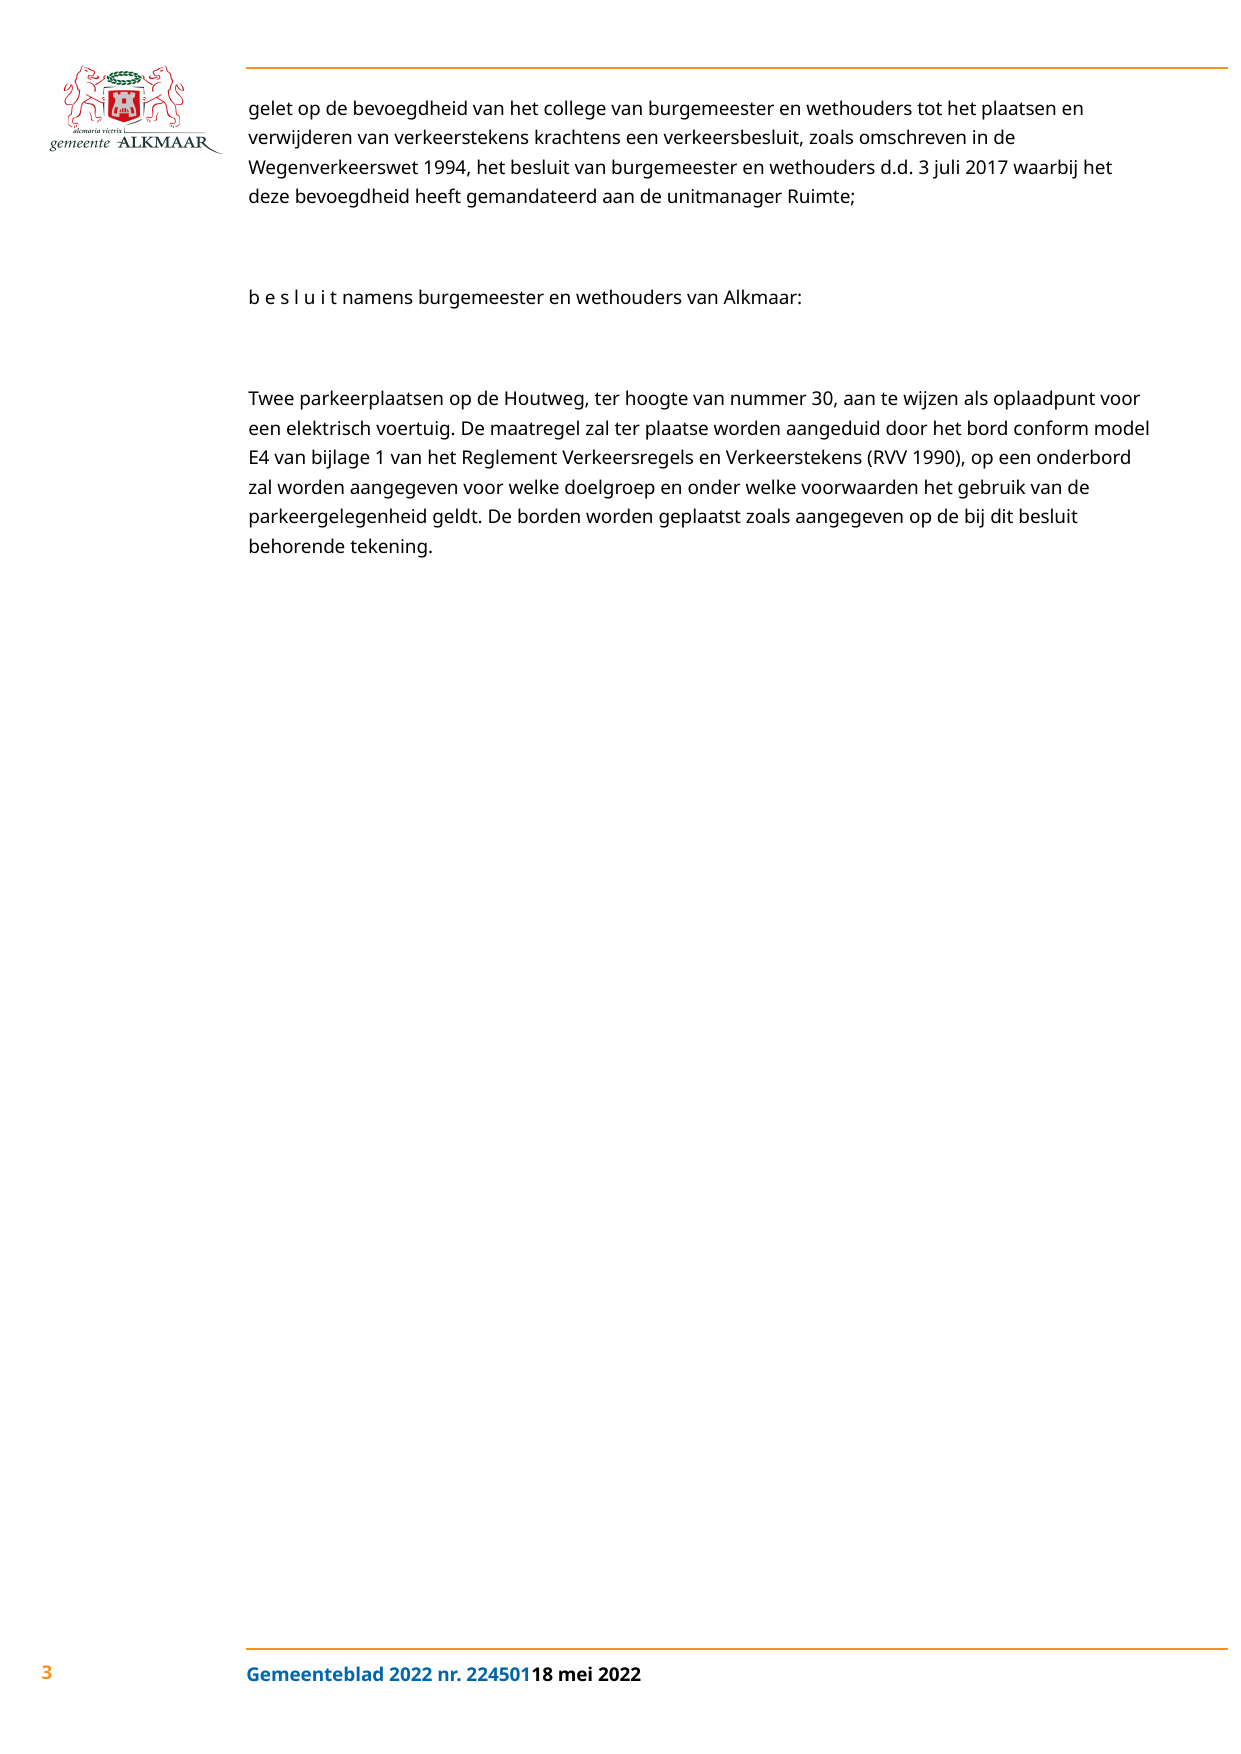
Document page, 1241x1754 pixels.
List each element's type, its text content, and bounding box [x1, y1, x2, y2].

text b e s l u i t namens burgemeester en wethouders van Alkmaar: [248, 284, 1152, 310]
picture [41, 47, 231, 172]
text Twee parkeerplaatsen op de Houtweg, ter hoogte van nummer 30, aan te wijzen als oplaadpunt voor een elektrisch voertuig. De maatregel zal ter plaatse worden aangeduid door het bord conform model E4 van bijlage 1 van het Reglement Verkeersregels en Verkeerstekens (RVV 1990), op een onderbord zal worden aangegeven voor welke doelgroep en onder welke voorwaarden het gebruik van de parkeergelegenheid geldt. De borden worden geplaatst zoals aangegeven op de bij dit besluit behorende tekening. [248, 385, 1152, 559]
text gelet op de bevoegdheid van het college van burgemeester en wethouders tot het plaatsen en verwijderen van verkeerstekens krachtens een verkeersbesluit, zoals omschreven in de Wegenverkeerswet 1994, het besluit van burgemeester en wethouders d.d. 3 juli 2017 waarbij het deze bevoegdheid heeft gemandateerd aan de unitmanager Ruimte; [248, 95, 1152, 209]
